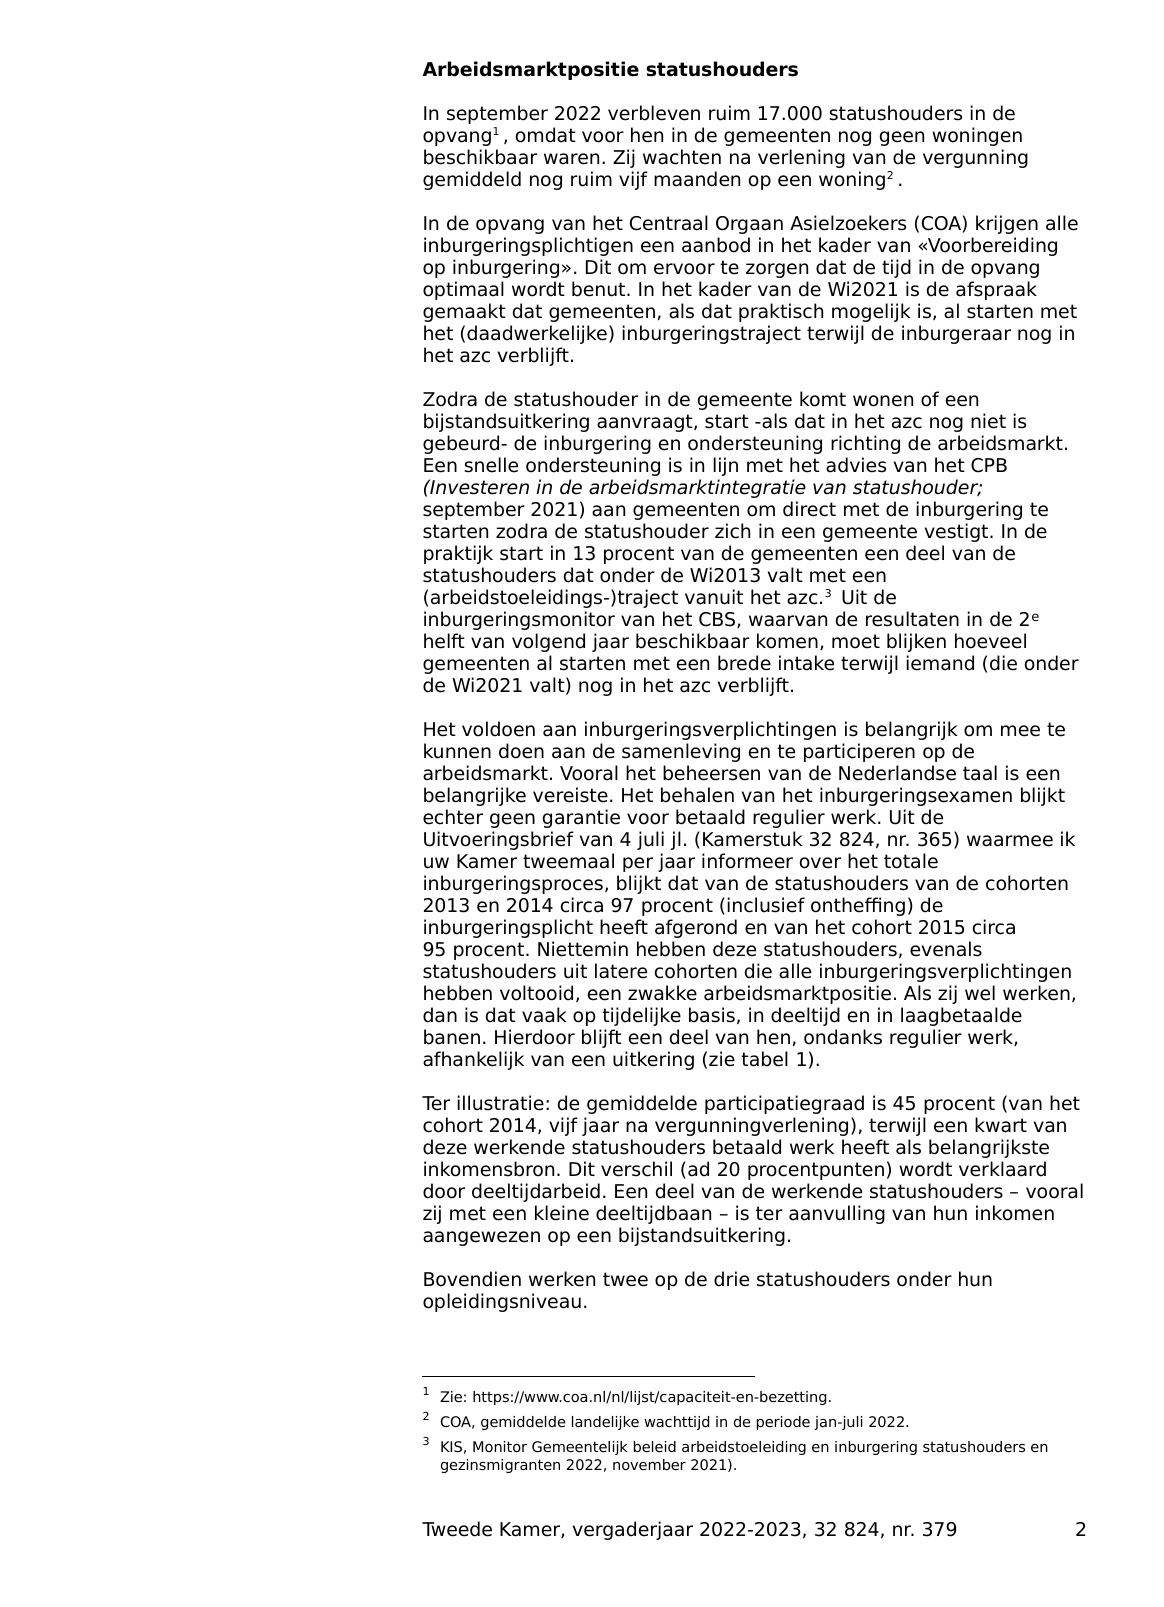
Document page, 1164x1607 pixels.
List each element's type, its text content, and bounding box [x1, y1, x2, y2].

text Bovendien werken twee op de drie statushouders onder hun opleidingsniveau. [422, 1269, 1087, 1313]
text In de opvang van het Centraal Orgaan Asielzoekers (COA) krijgen alle inburgeringsplichtigen een aanbod in het kader van «Voorbereiding op inburgering». Dit om ervoor te zorgen dat de tijd in de opvang optimaal wordt benut. In het kader van de Wi2021 is de afspraak gemaakt dat gemeenten, als dat praktisch mogelijk is, al starten met het (daadwerkelijke) inburgeringstraject terwijl de inburgeraar nog in het azc verblijft. [422, 213, 1087, 367]
text Zie: https://www.coa.nl/nl/lijst/capaciteit-en-bezetting. [422, 1385, 1087, 1407]
text COA, gemiddelde landelijke wachttijd in de periode jan-juli 2022. [422, 1410, 1087, 1432]
text Het voldoen aan inburgeringsverplichtingen is belangrijk om mee te kunnen doen aan de samenleving en te participeren op de arbeidsmarkt. Vooral het beheersen van de Nederlandse taal is een belangrijke vereiste. Het behalen van het inburgeringsexamen blijkt echter geen garantie voor betaald regulier werk. Uit de Uitvoeringsbrief van 4 juli jl. (Kamerstuk 32 824, nr. 365) waarmee ik uw Kamer tweemaal per jaar informeer over het totale inburgeringsproces, blijkt dat van de statushouders van de cohorten 2013 en 2014 circa 97 procent (inclusief ontheffing) de inburgeringsplicht heeft afgerond en van het cohort 2015 circa 95 procent. Niettemin hebben deze statushouders, evenals statushouders uit latere cohorten die alle inburgeringsverplichtingen hebben voltooid, een zwakke arbeidsmarktpositie. Als zij wel werken, dan is dat vaak op tijdelijke basis, in deeltijd en in laagbetaalde banen. Hierdoor blijft een deel van hen, ondanks regulier werk, afhankelijk van een uitkering (zie tabel 1). [422, 719, 1087, 1071]
subtitle Arbeidsmarktpositie statushouders [422, 59, 1087, 81]
text Zodra de statushouder in de gemeente komt wonen of een bijstandsuitkering aanvraagt, start -als dat in het azc nog niet is gebeurd- de inburgering en ondersteuning richting de arbeidsmarkt. Een snelle ondersteuning is in lijn met het advies van het CPB (Investeren in de arbeidsmarktintegratie van statushouder; september 2021) aan gemeenten om direct met de inburgering te starten zodra de statushouder zich in een gemeente vestigt. In de praktijk start in 13 procent van de gemeenten een deel van de statushouders dat onder de Wi2013 valt met een (arbeidstoeleidings-)traject vanuit het azc. Uit de inburgeringsmonitor van het CBS, waarvan de resultaten in de 2e helft van volgend jaar beschikbaar komen, moet blijken hoeveel gemeenten al starten met een brede intake terwijl iemand (die onder de Wi2021 valt) nog in het azc verblijft. [422, 389, 1087, 697]
text Ter illustratie: de gemiddelde participatiegraad is 45 procent (van het cohort 2014, vijf jaar na vergunningverlening), terwijl een kwart van deze werkende statushouders betaald werk heeft als belangrijkste inkomensbron. Dit verschil (ad 20 procentpunten) wordt verklaard door deeltijdarbeid. Een deel van de werkende statushouders – vooral zij met een kleine deeltijdbaan – is ter aanvulling van hun inkomen aangewezen op een bijstandsuitkering. [422, 1093, 1087, 1247]
text In september 2022 verbleven ruim 17.000 statushouders in de opvang, omdat voor hen in de gemeenten nog geen woningen beschikbaar waren. Zij wachten na verlening van de vergunning gemiddeld nog ruim vijf maanden op een woning. [422, 103, 1087, 191]
text KIS, Monitor Gemeentelijk beleid arbeidstoeleiding en inburgering statushouders en gezinsmigranten 2022, november 2021). [422, 1435, 1087, 1474]
